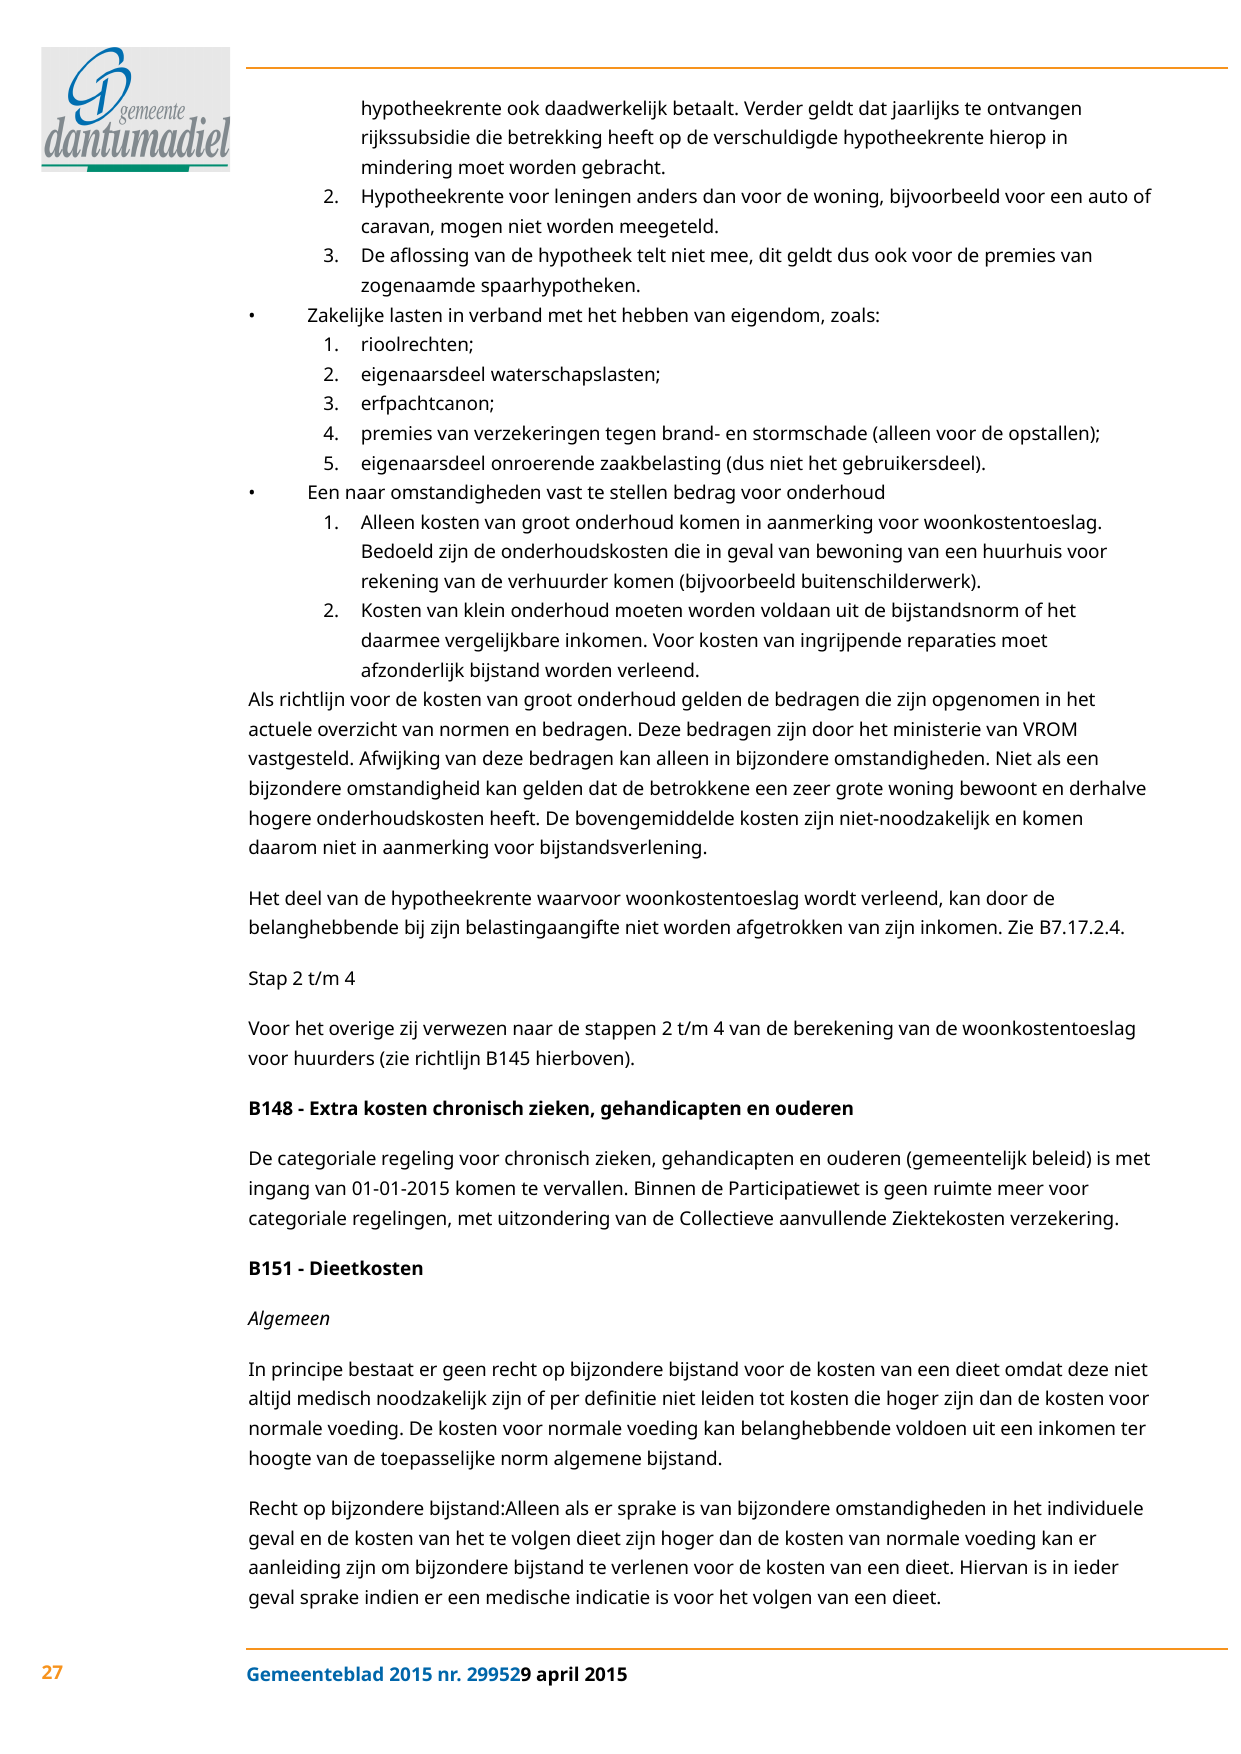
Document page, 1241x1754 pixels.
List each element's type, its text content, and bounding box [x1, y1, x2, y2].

text De categoriale regeling voor chronisch zieken, gehandicapten en ouderen (gemeentelijk beleid) is met ingang van 01-01-2015 komen te vervallen. Binnen de Participatiewet is geen ruimte meer voor categoriale regelingen, met uitzondering van de Collectieve aanvullende Ziektekosten verzekering. [248, 1146, 1152, 1231]
text B151 - Dieetkosten [248, 1255, 1152, 1281]
list erfpachtcanon; [323, 391, 1152, 416]
text Voor het overige zij verwezen naar de stappen 2 t/m 4 van de berekening van de woonkostentoeslag voor huurders (zie richtlijn B145 hierboven). [248, 1015, 1152, 1071]
list rioolrechten; [323, 331, 1152, 357]
text B148 - Extra kosten chronisch zieken, gehandicapten en ouderen [248, 1095, 1152, 1121]
list De aflossing van de hypotheek telt niet mee, dit geldt dus ook voor de premies van zogenaamde spaarhypotheken. [323, 243, 1152, 298]
list Hypotheekrente voor leningen anders dan voor de woning, bijvoorbeeld voor een auto of caravan, mogen niet worden meegeteld. [323, 183, 1152, 239]
list eigenaarsdeel waterschapslasten; [323, 361, 1152, 387]
list Alleen kosten van groot onderhoud komen in aanmerking voor woonkostentoeslag. Bedoeld zijn de onderhoudskosten die in geval van bewoning van een huurhuis voor rekening van de verhuurder komen (bijvoorbeeld buitenschilderwerk). [323, 509, 1152, 594]
list Kosten van klein onderhoud moeten worden voldaan uit de bijstandsnorm of het daarmee vergelijkbare inkomen. Voor kosten van ingrijpende reparaties moet afzonderlijk bijstand worden verleend. [323, 598, 1152, 683]
text Algemeen [248, 1306, 1152, 1331]
text Als richtlijn voor de kosten van groot onderhoud gelden de bedragen die zijn opgenomen in het actuele overzicht van normen en bedragen. Deze bedragen zijn door het ministerie van VROM vastgesteld. Afwijking van deze bedragen kan alleen in bijzondere omstandigheden. Niet als een bijzondere omstandigheid kan gelden dat de betrokkene een zeer grote woning bewoont en derhalve hogere onderhoudskosten heeft. De bovengemiddelde kosten zijn niet-noodzakelijk en komen daarom niet in aanmerking voor bijstandsverlening. [248, 686, 1152, 860]
list hypotheekrente ook daadwerkelijk betaalt. Verder geldt dat jaarlijks te ontvangen rijkssubsidie die betrekking heeft op de verschuldigde hypotheekrente hierop in mindering moet worden gebracht. [323, 95, 1152, 180]
text Recht op bijzondere bijstand:Alleen als er sprake is van bijzondere omstandigheden in het individuele geval en de kosten van het te volgen dieet zijn hoger dan de kosten van normale voeding kan er aanleiding zijn om bijzondere bijstand te verlenen voor de kosten van een dieet. Hiervan is in ieder geval sprake indien er een medische indicatie is voor het volgen van een dieet. [248, 1495, 1152, 1610]
text Het deel van de hypotheekrente waarvoor woonkostentoeslag wordt verleend, kan door de belanghebbende bij zijn belastingaangifte niet worden afgetrokken van zijn inkomen. Zie B7.17.2.4. [248, 885, 1152, 940]
text Stap 2 t/m 4 [248, 965, 1152, 991]
list Een naar omstandigheden vast te stellen bedrag voor onderhoud [248, 479, 1152, 505]
picture [41, 47, 231, 172]
list Zakelijke lasten in verband met het hebben van eigendom, zoals: [248, 302, 1152, 328]
list eigenaarsdeel onroerende zaakbelasting (dus niet het gebruikersdeel). [323, 450, 1152, 476]
text In principe bestaat er geen recht op bijzondere bijstand voor de kosten van een dieet omdat deze niet altijd medisch noodzakelijk zijn of per definitie niet leiden tot kosten die hoger zijn dan de kosten voor normale voeding. De kosten voor normale voeding kan belanghebbende voldoen uit een inkomen ter hoogte van de toepasselijke norm algemene bijstand. [248, 1356, 1152, 1471]
list premies van verzekeringen tegen brand- en stormschade (alleen voor de opstallen); [323, 420, 1152, 446]
